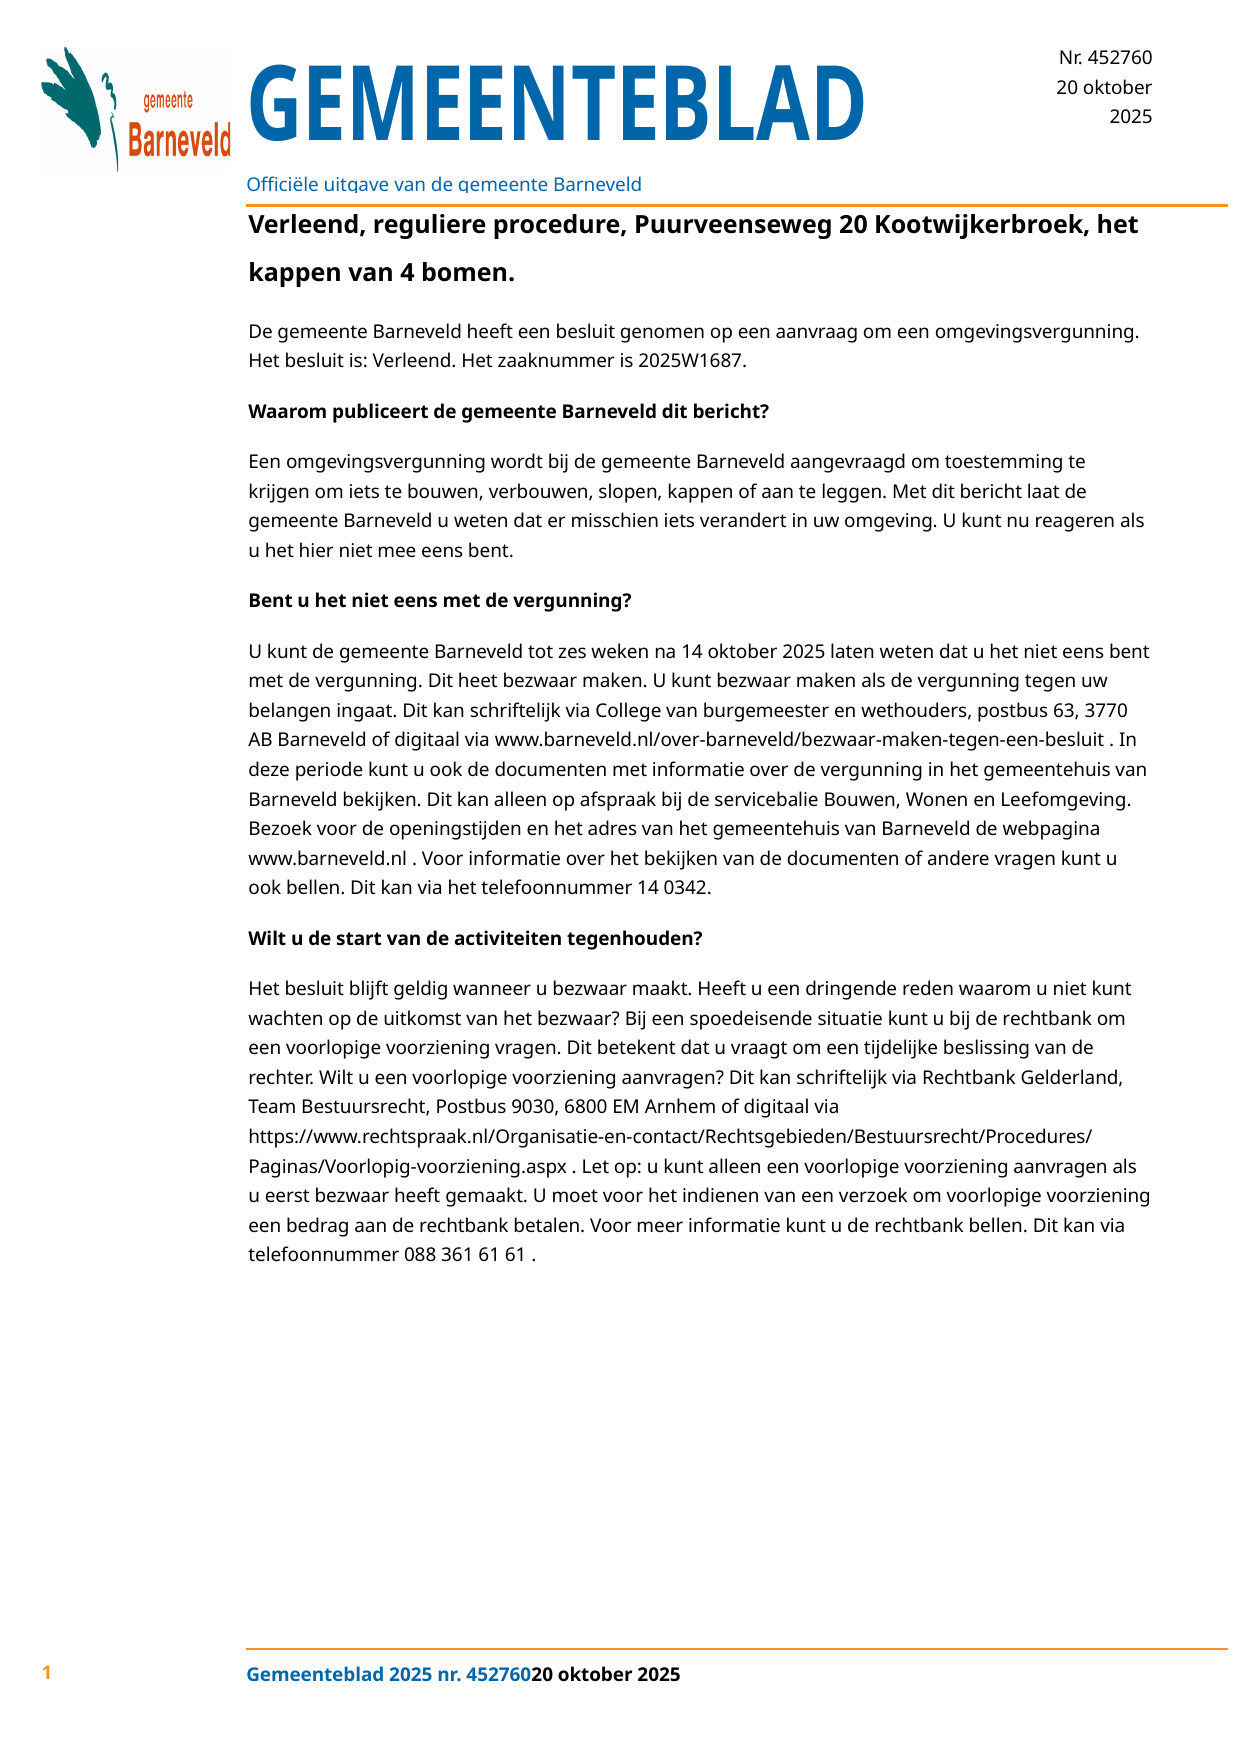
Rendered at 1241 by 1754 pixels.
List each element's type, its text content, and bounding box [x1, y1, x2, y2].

text U kunt de gemeente Barneveld tot zes weken na 14 oktober 2025 laten weten dat u het niet eens bent met de vergunning. Dit heet bezwaar maken. U kunt bezwaar maken als de vergunning tegen uw belangen ingaat. Dit kan schriftelijk via College van burgemeester en wethouders, postbus 63, 3770 AB Barneveld of digitaal via www.barneveld.nl/over-barneveld/bezwaar-maken-tegen-een-besluit . In deze periode kunt u ook de documenten met informatie over de vergunning in het gemeentehuis van Barneveld bekijken. Dit kan alleen op afspraak bij de servicebalie Bouwen, Wonen en Leefomgeving. Bezoek voor de openingstijden en het adres van het gemeentehuis van Barneveld de webpagina www.barneveld.nl . Voor informatie over het bekijken van de documenten of andere vragen kunt u ook bellen. Dit kan via het telefoonnummer 14 0342. [248, 638, 1152, 900]
text De gemeente Barneveld heeft een besluit genomen op een aanvraag om een omgevingsvergunning. Het besluit is: Verleend. Het zaaknummer is 2025W1687. [248, 318, 1152, 373]
text Bent u het niet eens met de vergunning? [248, 587, 1152, 613]
text Wilt u de start van de activiteiten tegenhouden? [248, 925, 1152, 951]
picture [41, 47, 231, 172]
text Verleend, reguliere procedure, Puurveenseweg 20 Kootwijkerbroek, het kappen van 4 bomen. [248, 207, 1152, 288]
text Waarom publiceert de gemeente Barneveld dit bericht? [248, 398, 1152, 424]
text Een omgevingsvergunning wordt bij de gemeente Barneveld aangevraagd om toestemming te krijgen om iets te bouwen, verbouwen, slopen, kappen of aan te leggen. Met dit bericht laat de gemeente Barneveld u weten dat er misschien iets verandert in uw omgeving. U kunt nu reageren als u het hier niet mee eens bent. [248, 448, 1152, 563]
text Het besluit blijft geldig wanneer u bezwaar maakt. Heeft u een dringende reden waarom u niet kunt wachten op de uitkomst van het bezwaar? Bij een spoedeisende situatie kunt u bij de rechtbank om een voorlopige voorziening vragen. Dit betekent dat u vraagt om een tijdelijke beslissing van de rechter. Wilt u een voorlopige voorziening aanvragen? Dit kan schriftelijk via Rechtbank Gelderland, Team Bestuursrecht, Postbus 9030, 6800 EM Arnhem of digitaal via https://www.rechtspraak.nl/Organisatie-en-contact/Rechtsgebieden/Bestuursrecht/Procedures/Paginas/Voorlopig-voorziening.aspx . Let op: u kunt alleen een voorlopige voorziening aanvragen als u eerst bezwaar heeft gemaakt. U moet voor het indienen van een verzoek om voorlopige voorziening een bedrag aan de rechtbank betalen. Voor meer informatie kunt u de rechtbank bellen. Dit kan via telefoonnummer 088 361 61 61 . [248, 975, 1152, 1267]
